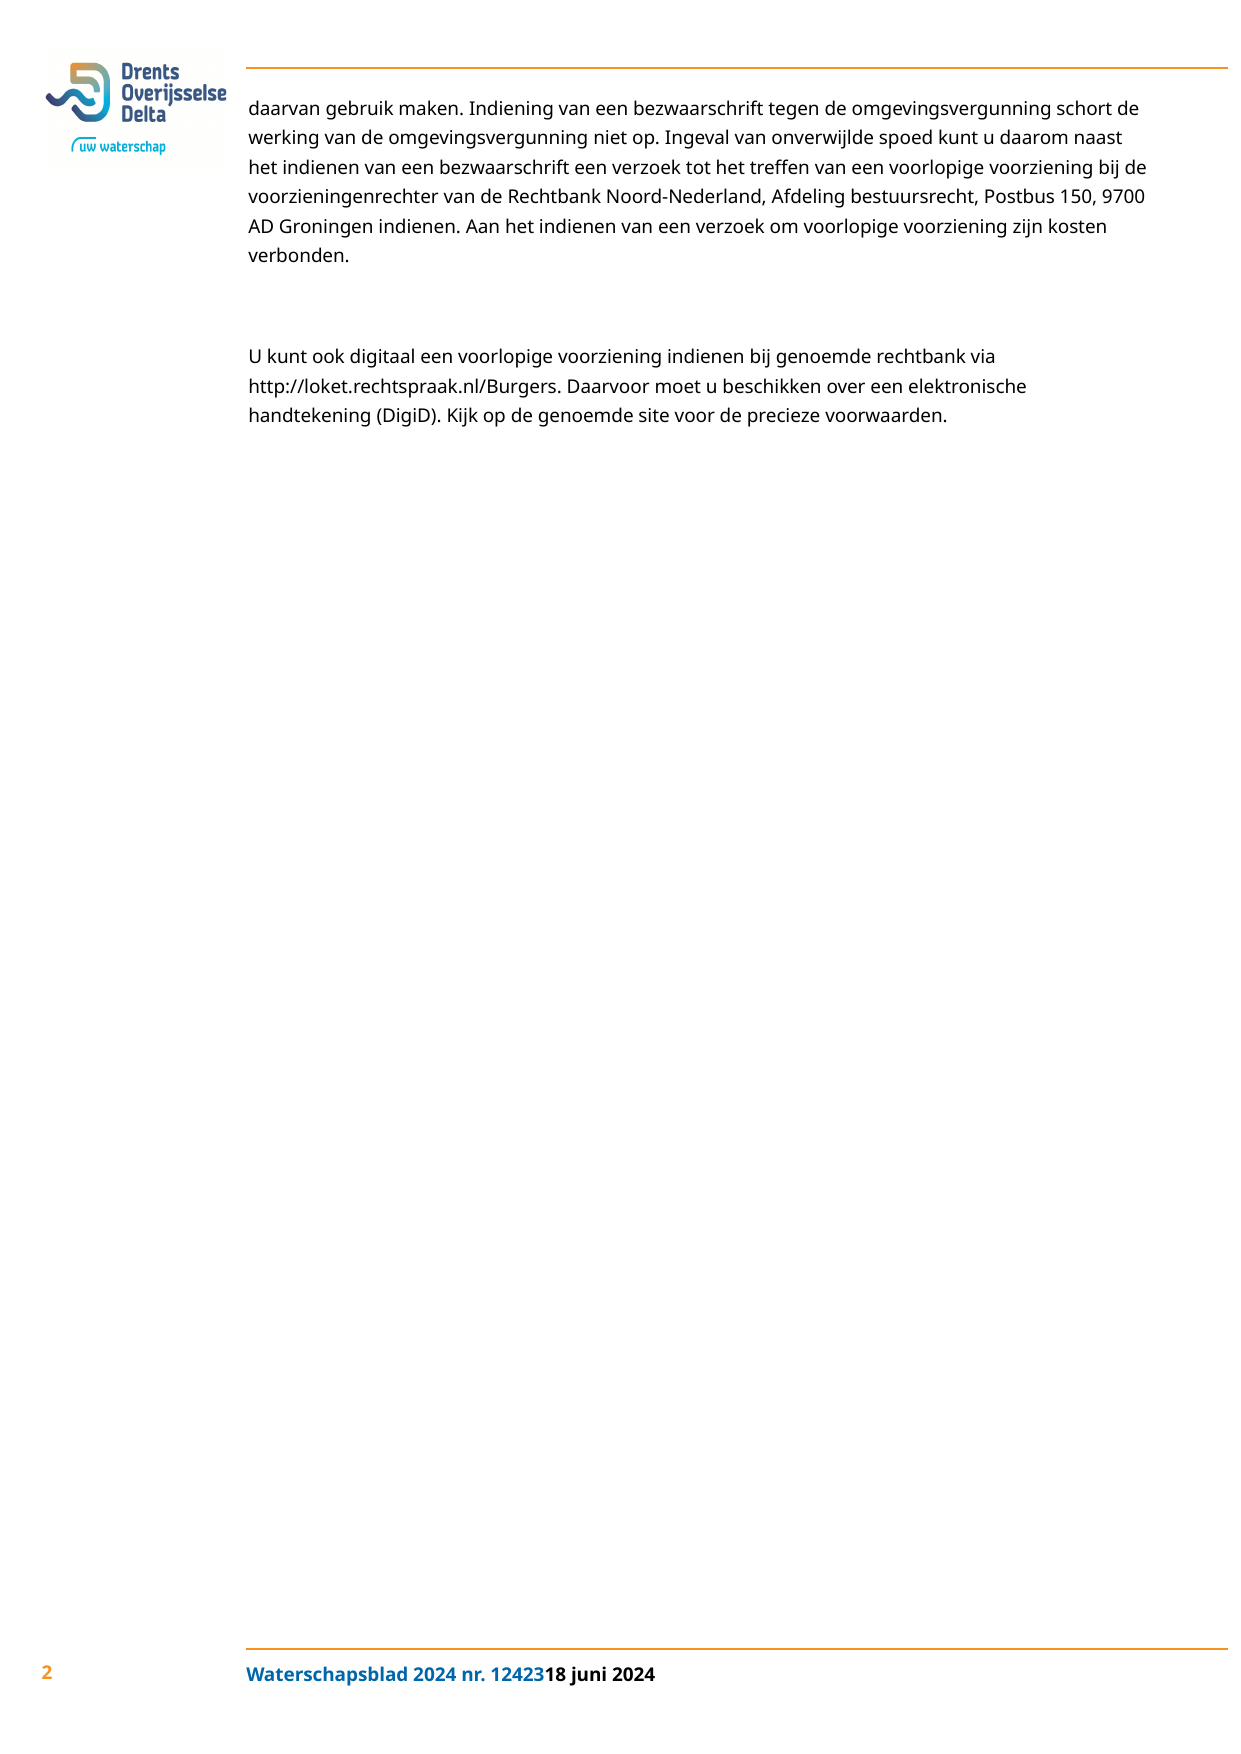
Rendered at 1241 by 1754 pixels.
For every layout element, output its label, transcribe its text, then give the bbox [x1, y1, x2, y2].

text daarvan gebruik maken. Indiening van een bezwaarschrift tegen de omgevingsvergunning schort de werking van de omgevingsvergunning niet op. Ingeval van onverwijlde spoed kunt u daarom naast het indienen van een bezwaarschrift een verzoek tot het treffen van een voorlopige voorziening bij de voorzieningenrechter van de Rechtbank Noord-Nederland, Afdeling bestuursrecht, Postbus 150, 9700 AD Groningen indienen. Aan het indienen van een verzoek om voorlopige voorziening zijn kosten verbonden. [248, 95, 1152, 268]
picture [41, 47, 231, 172]
text U kunt ook digitaal een voorlopige voorziening indienen bij genoemde rechtbank via http://loket.rechtspraak.nl/Burgers. Daarvoor moet u beschikken over een elektronische handtekening (DigiD). Kijk op de genoemde site voor de precieze voorwaarden. [248, 343, 1152, 428]
